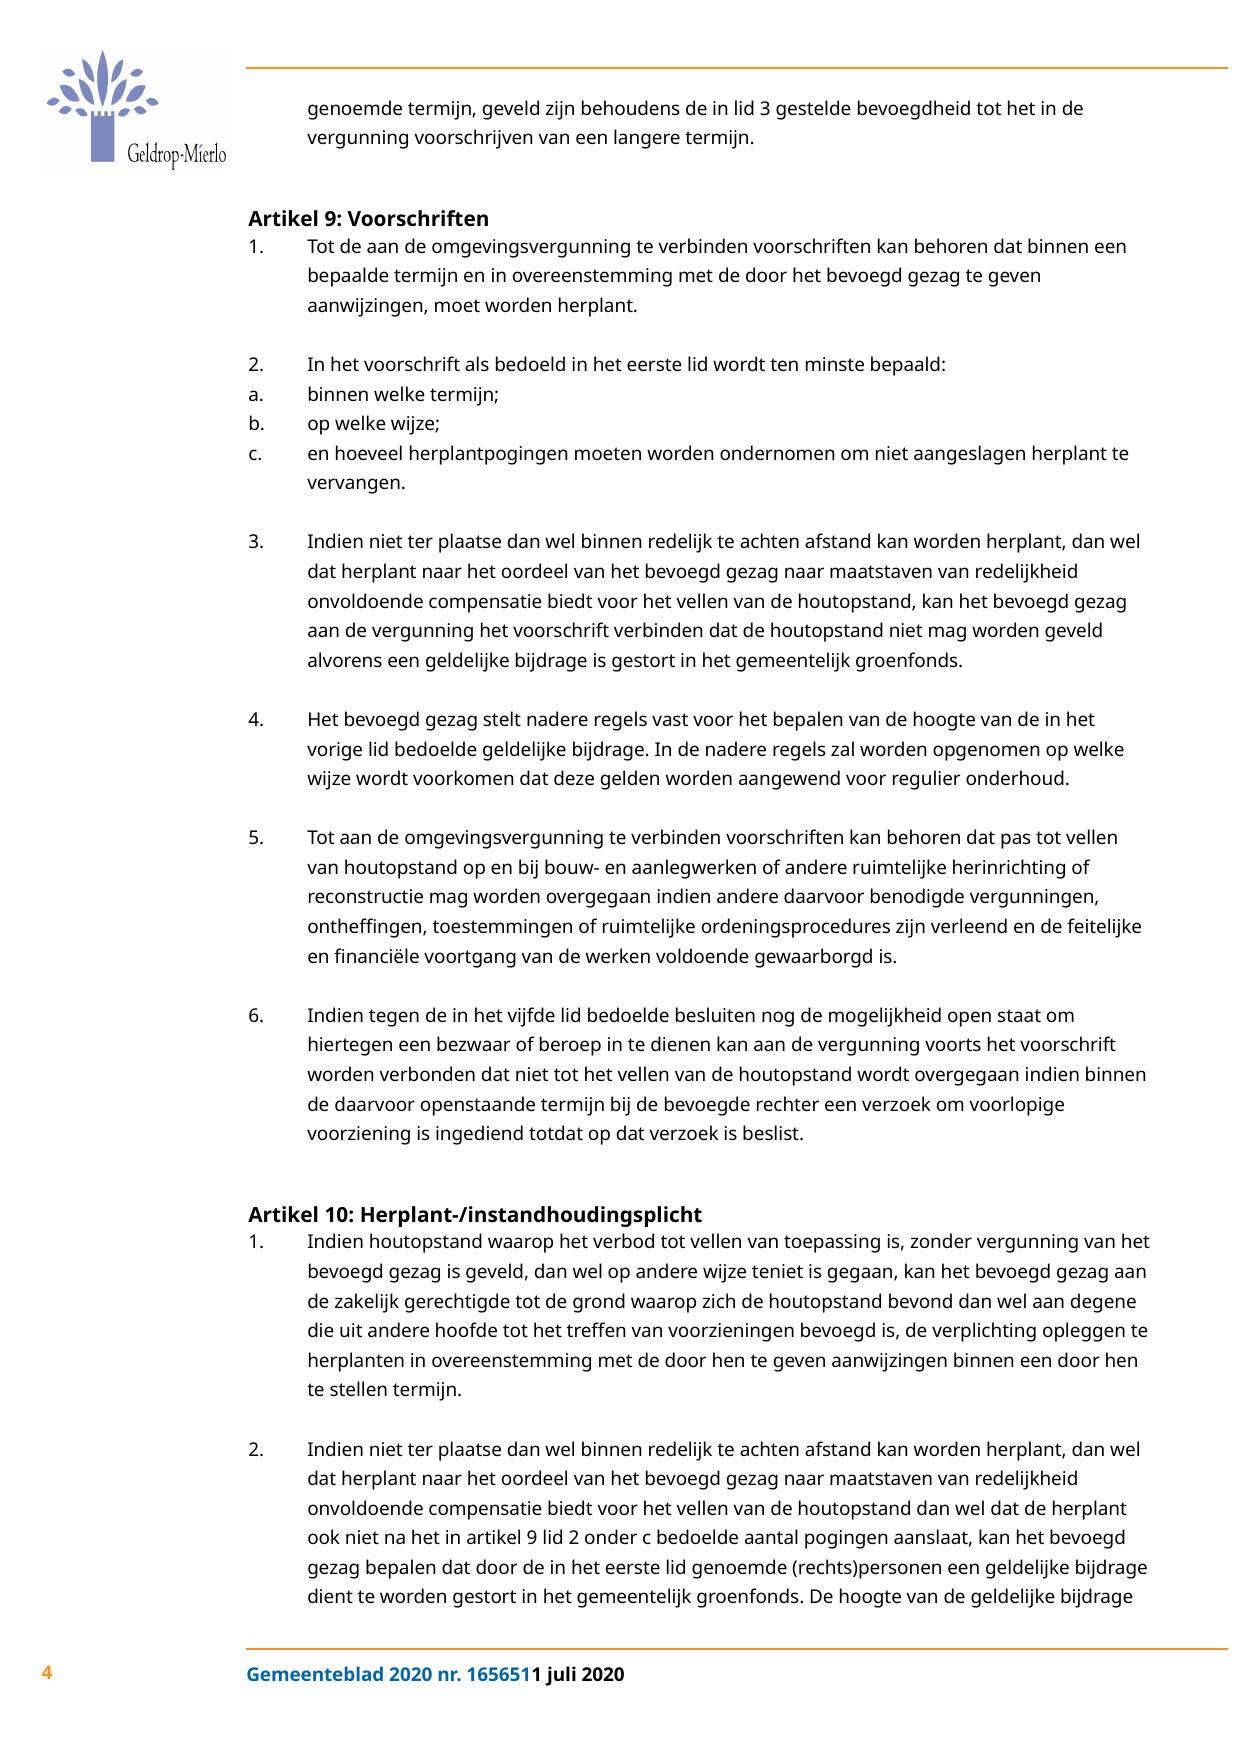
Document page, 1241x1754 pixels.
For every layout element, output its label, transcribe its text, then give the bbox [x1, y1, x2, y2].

list en hoeveel herplantpogingen moeten worden ondernomen om niet aangeslagen herplant te vervangen. [248, 440, 1152, 495]
text Artikel 9: Voorschriften [248, 204, 1152, 233]
list Het bevoegd gezag stelt nadere regels vast voor het bepalen van de hoogte van de in het vorige lid bedoelde geldelijke bijdrage. In de nadere regels zal worden opgenomen op welke wijze wordt voorkomen dat deze gelden worden aangewend voor regulier onderhoud. [248, 706, 1152, 791]
list In het voorschrift als bedoeld in het eerste lid wordt ten minste bepaald: [248, 351, 1152, 377]
list Tot de aan de omgevingsvergunning te verbinden voorschriften kan behoren dat binnen een bepaalde termijn en in overeenstemming met de door het bevoegd gezag te geven aanwijzingen, moet worden herplant. [248, 233, 1152, 318]
list binnen welke termijn; [248, 381, 1152, 406]
picture [41, 47, 231, 172]
list Indien niet ter plaatse dan wel binnen redelijk te achten afstand kan worden herplant, dan wel dat herplant naar het oordeel van het bevoegd gezag naar maatstaven van redelijkheid onvoldoende compensatie biedt voor het vellen van de houtopstand, kan het bevoegd gezag aan de vergunning het voorschrift verbinden dat de houtopstand niet mag worden geveld alvorens een geldelijke bijdrage is gestort in het gemeentelijk groenfonds. [248, 529, 1152, 673]
text Artikel 10: Herplant-/instandhoudingsplicht [248, 1200, 1152, 1229]
list Tot aan de omgevingsvergunning te verbinden voorschriften kan behoren dat pas tot vellen van houtopstand op en bij bouw- en aanlegwerken of andere ruimtelijke herinrichting of reconstructie mag worden overgegaan indien andere daarvoor benodigde vergunningen, ontheffingen, toestemmingen of ruimtelijke ordeningsprocedures zijn verleend en de feitelijke en financiële voortgang van de werken voldoende gewaarborgd is. [248, 824, 1152, 968]
list Indien niet ter plaatse dan wel binnen redelijk te achten afstand kan worden herplant, dan wel dat herplant naar het oordeel van het bevoegd gezag naar maatstaven van redelijkheid onvoldoende compensatie biedt voor het vellen van de houtopstand dan wel dat de herplant ook niet na het in artikel 9 lid 2 onder c bedoelde aantal pogingen aanslaat, kan het bevoegd gezag bepalen dat door de in het eerste lid genoemde (rechts)personen een geldelijke bijdrage dient te worden gestort in het gemeentelijk groenfonds. De hoogte van de geldelijke bijdrage [248, 1436, 1152, 1609]
list Indien tegen de in het vijfde lid bedoelde besluiten nog de mogelijkheid open staat om hiertegen een bezwaar of beroep in te dienen kan aan de vergunning voorts het voorschrift worden verbonden dat niet tot het vellen van de houtopstand wordt overgegaan indien binnen de daarvoor openstaande termijn bij de bevoegde rechter een verzoek om voorlopige voorziening is ingediend totdat op dat verzoek is beslist. [248, 1002, 1152, 1146]
list op welke wijze; [248, 410, 1152, 436]
list Indien houtopstand waarop het verbod tot vellen van toepassing is, zonder vergunning van het bevoegd gezag is geveld, dan wel op andere wijze teniet is gegaan, kan het bevoegd gezag aan de zakelijk gerechtigde tot de grond waarop zich de houtopstand bevond dan wel aan degene die uit andere hoofde tot het treffen van voorzieningen bevoegd is, de verplichting opleggen te herplanten in overeenstemming met de door hen te geven aanwijzingen binnen een door hen te stellen termijn. [248, 1229, 1152, 1402]
list genoemde termijn, geveld zijn behoudens de in lid 3 gestelde bevoegdheid tot het in de vergunning voorschrijven van een langere termijn. [248, 95, 1152, 150]
